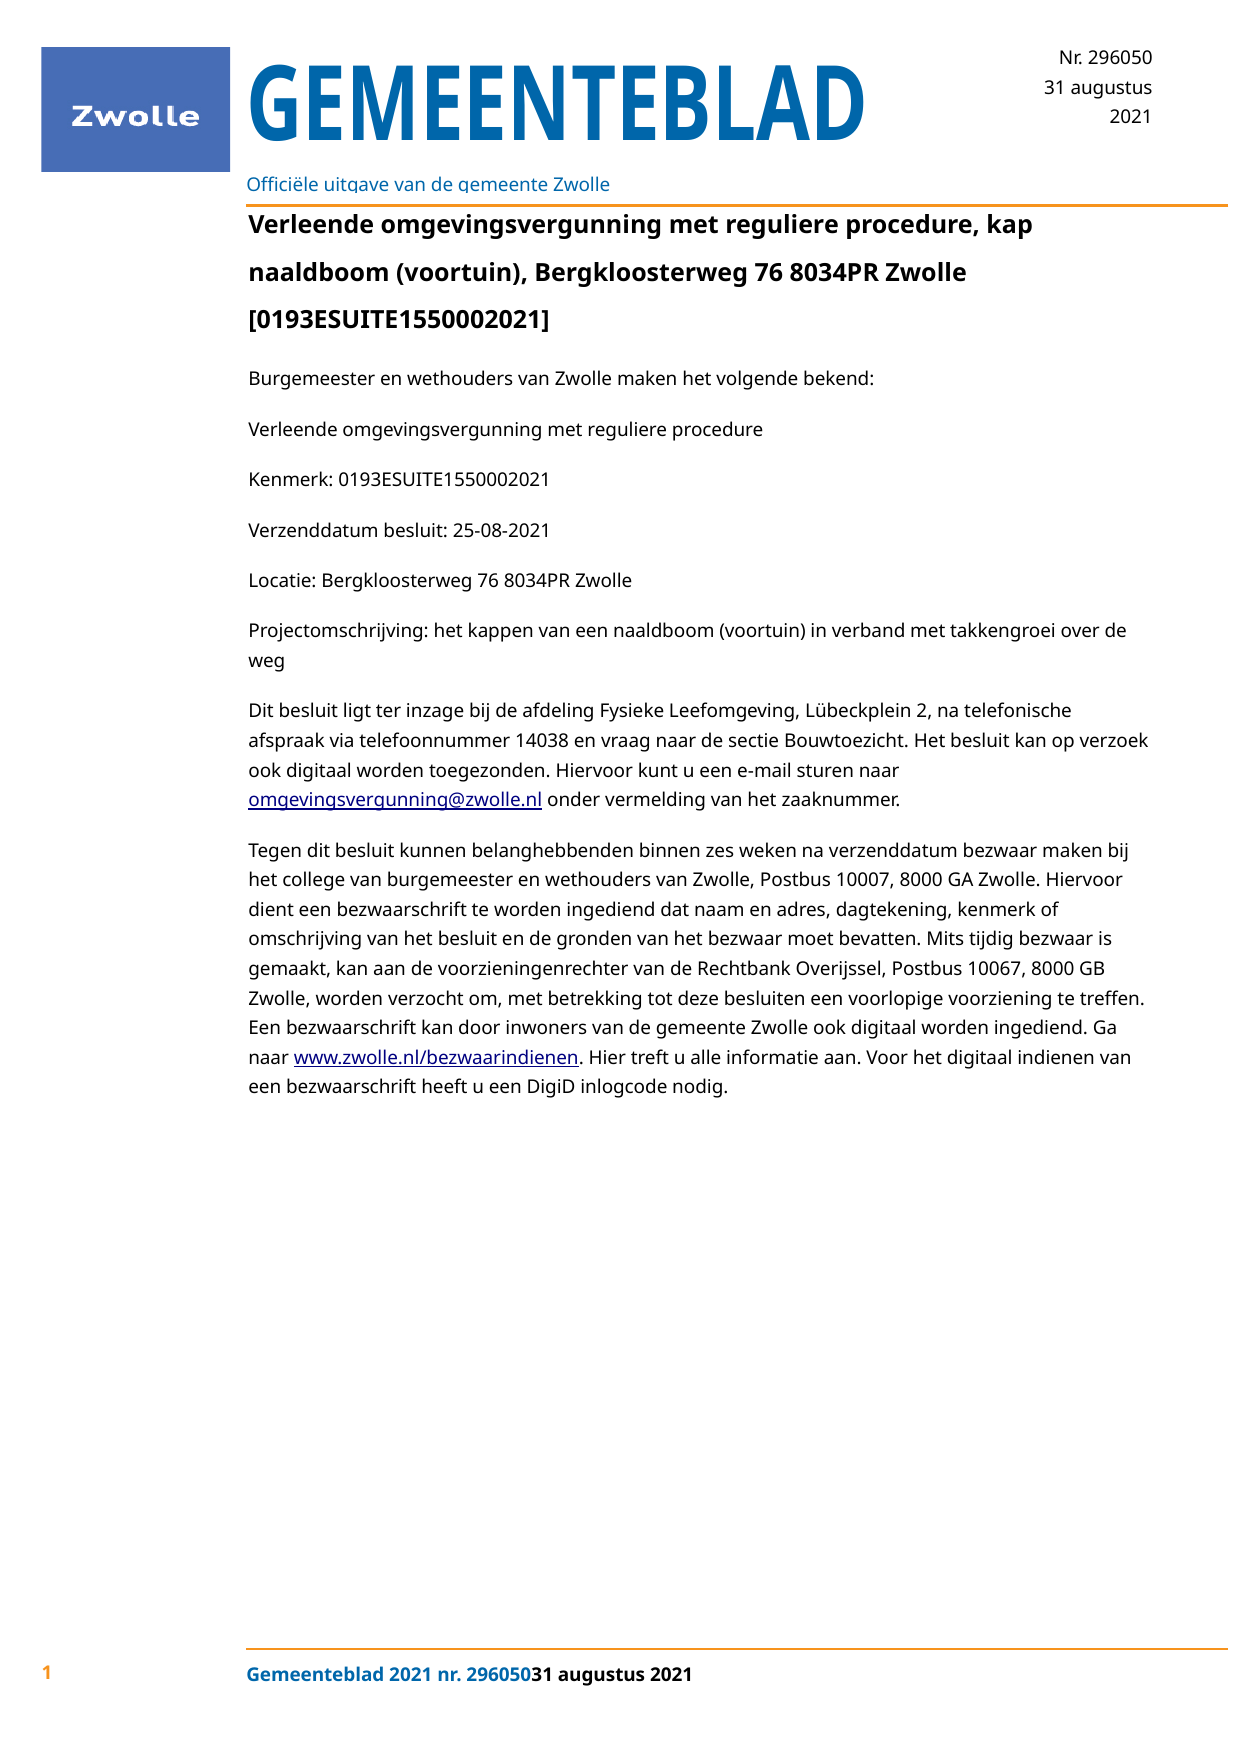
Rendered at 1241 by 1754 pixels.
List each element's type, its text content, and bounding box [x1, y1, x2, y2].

text Tegen dit besluit kunnen belanghebbenden binnen zes weken na verzenddatum bezwaar maken bij het college van burgemeester en wethouders van Zwolle, Postbus 10007, 8000 GA Zwolle. Hiervoor dient een bezwaarschrift te worden ingediend dat naam en adres, dagtekening, kenmerk of omschrijving van het besluit en de gronden van het bezwaar moet bevatten. Mits tijdig bezwaar is gemaakt, kan aan de voorzieningenrechter van de Rechtbank Overijssel, Postbus 10067, 8000 GB Zwolle, worden verzocht om, met betrekking tot deze besluiten een voorlopige voorziening te treffen. Een bezwaarschrift kan door inwoners van de gemeente Zwolle ook digitaal worden ingediend. Ga naar www.zwolle.nl/bezwaarindienen. Hier treft u alle informatie aan. Voor het digitaal indienen van een bezwaarschrift heeft u een DigiD inlogcode nodig. [248, 837, 1152, 1099]
text Verzenddatum besluit: 25-08-2021 [248, 517, 1152, 542]
text Projectomschrijving: het kappen van een naaldboom (voortuin) in verband met takkengroei over de weg [248, 618, 1152, 673]
text Dit besluit ligt ter inzage bij de afdeling Fysieke Leefomgeving, Lübeckplein 2, na telefonische afspraak via telefoonnummer 14038 en vraag naar de sectie Bouwtoezicht. Het besluit kan op verzoek ook digitaal worden toegezonden. Hiervoor kunt u een e-mail sturen naar omgevingsvergunning@zwolle.nl onder vermelding van het zaaknummer. [248, 698, 1152, 812]
text Burgemeester en wethouders van Zwolle maken het volgende bekend: [248, 366, 1152, 391]
text Kenmerk: 0193ESUITE1550002021 [248, 466, 1152, 492]
text Locatie: Bergkloosterweg 76 8034PR Zwolle [248, 567, 1152, 593]
picture [41, 47, 231, 172]
text Verleende omgevingsvergunning met reguliere procedure [248, 416, 1152, 442]
text Verleende omgevingsvergunning met reguliere procedure, kap naaldboom (voortuin), Bergkloosterweg 76 8034PR Zwolle [0193ESUITE1550002021] [248, 207, 1152, 336]
